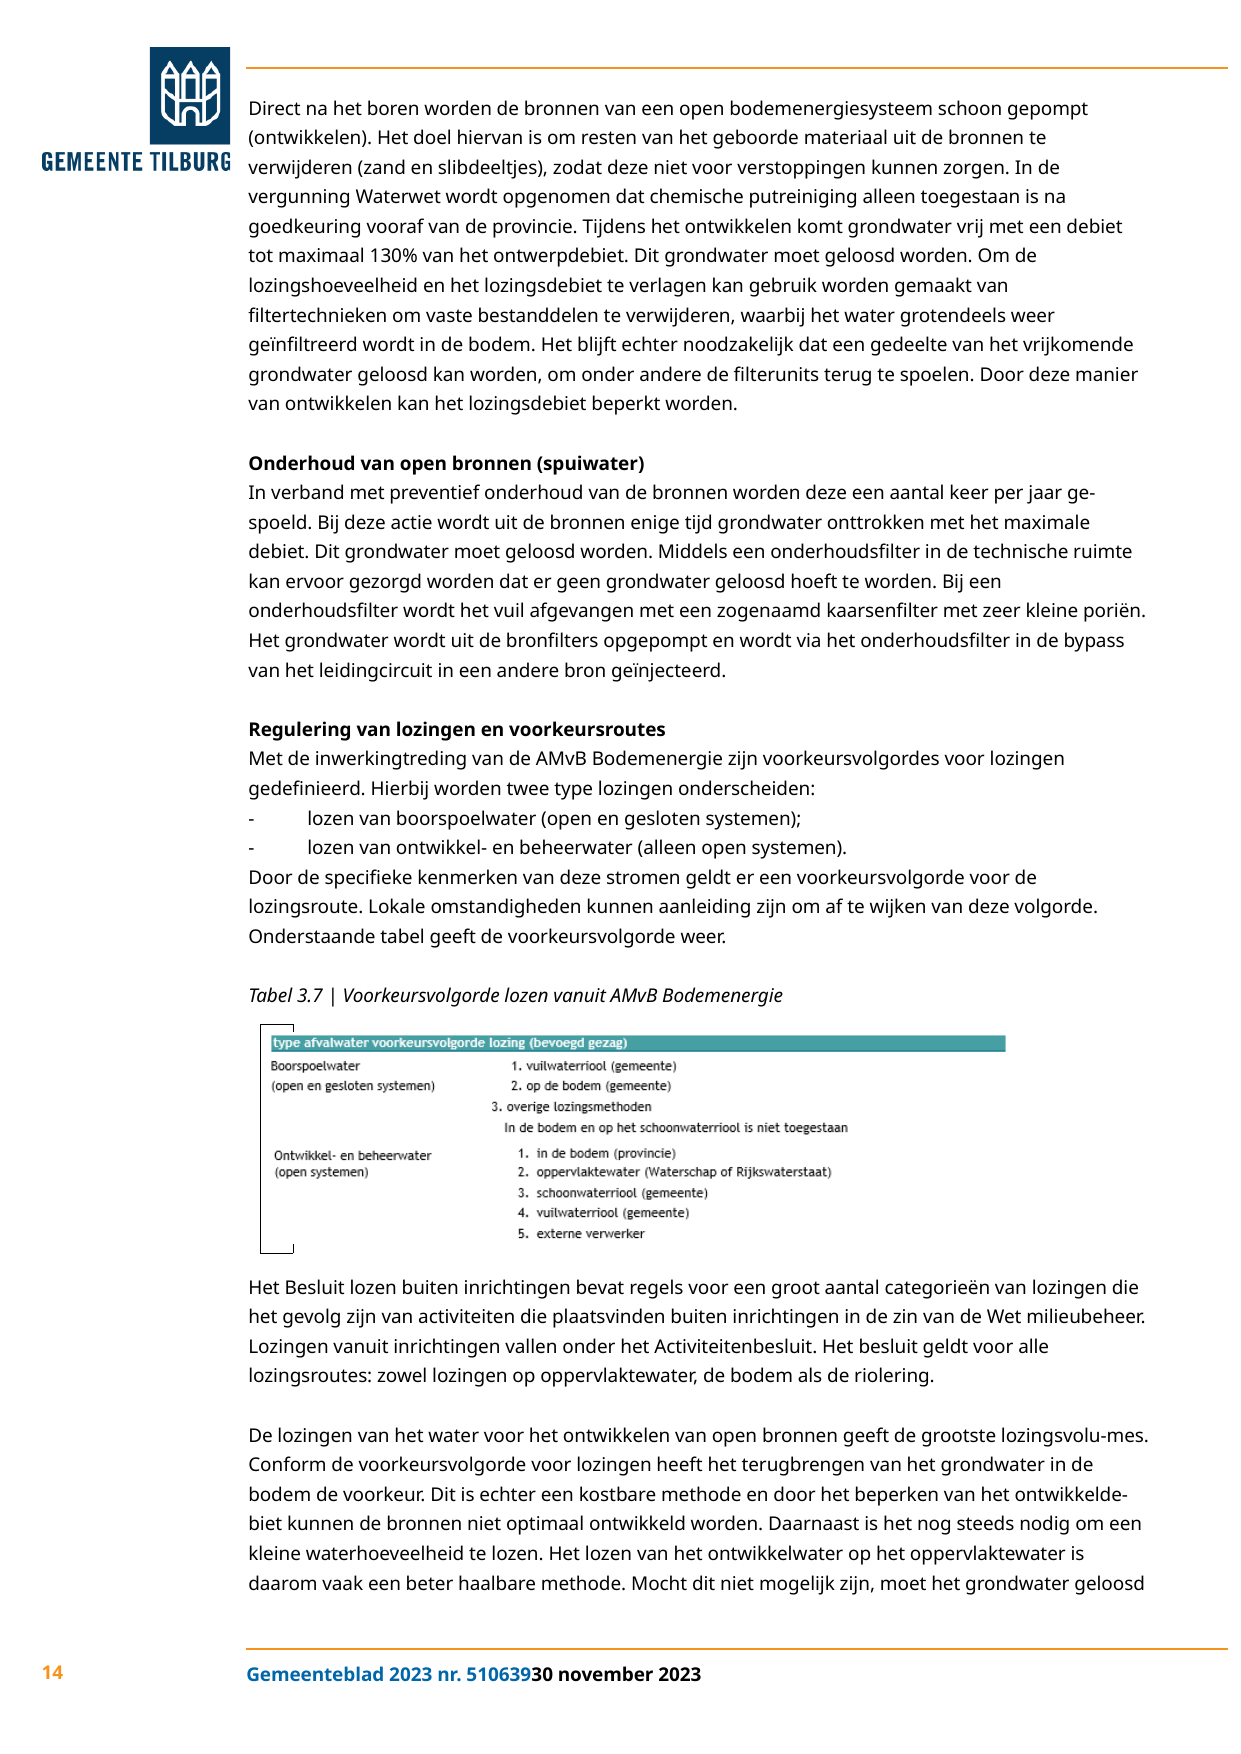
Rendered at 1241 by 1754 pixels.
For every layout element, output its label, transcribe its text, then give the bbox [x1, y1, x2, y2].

picture [268, 1032, 1008, 1244]
text Tabel 3.7 | Voorkeursvolgorde lozen vanuit AMvB Bodemenergie [248, 982, 1152, 1008]
text Met de inwerkingtreding van de AMvB Bodemenergie zijn voorkeursvolgordes voor lozingen gedefinieerd. Hierbij worden twee type lozingen onderscheiden: [248, 746, 1152, 801]
list lozen van ontwikkel- en beheerwater (alleen open systemen). [248, 834, 1152, 860]
text Onderhoud van open bronnen (spuiwater) [248, 450, 1152, 476]
text Door de specifieke kenmerken van deze stromen geldt er een voorkeursvolgorde voor de lozingsroute. Lokale omstandigheden kunnen aanleiding zijn om af te wijken van deze volgorde. Onderstaande tabel geeft de voorkeursvolgorde weer. [248, 864, 1152, 949]
text Het Besluit lozen buiten inrichtingen bevat regels voor een groot aantal categorieën van lozingen die het gevolg zijn van activiteiten die plaatsvinden buiten inrichtingen in de zin van de Wet milieubeheer. Lozingen vanuit inrichtingen vallen onder het Activiteitenbesluit. Het besluit geldt voor alle lozingsroutes: zowel lozingen op oppervlaktewater, de bodem als de riolering. [248, 1274, 1152, 1388]
text Direct na het boren worden de bronnen van een open bodemenergiesysteem schoon gepompt (ontwikkelen). Het doel hiervan is om resten van het geboorde materiaal uit de bronnen te verwijderen (zand en slibdeeltjes), zodat deze niet voor verstoppingen kunnen zorgen. In de vergunning Waterwet wordt opgenomen dat chemische putreiniging alleen toegestaan is na goedkeuring vooraf van de provincie. Tijdens het ontwikkelen komt grondwater vrij met een debiet tot maximaal 130% van het ontwerpdebiet. Dit grondwater moet geloosd worden. Om de lozingshoeveelheid en het lozingsdebiet te verlagen kan gebruik worden gemaakt van filtertechnieken om vaste bestanddelen te verwijderen, waarbij het water grotendeels weer geïnfiltreerd wordt in de bodem. Het blijft echter noodzakelijk dat een gedeelte van het vrijkomende grondwater geloosd kan worden, om onder andere de filterunits terug te spoelen. Door deze manier van ontwikkelen kan het lozingsdebiet beperkt worden. [248, 95, 1152, 416]
picture [41, 47, 231, 172]
text Regulering van lozingen en voorkeursroutes [248, 716, 1152, 742]
list lozen van boorspoelwater (open en gesloten systemen); [248, 805, 1152, 831]
text De lozingen van het water voor het ontwikkelen van open bronnen geeft de grootste lozingsvolu-mes. Conform de voorkeursvolgorde voor lozingen heeft het terugbrengen van het grondwater in de bodem de voorkeur. Dit is echter een kostbare methode en door het beperken van het ontwikkelde-biet kunnen de bronnen niet optimaal ontwikkeld worden. Daarnaast is het nog steeds nodig om een kleine waterhoeveelheid te lozen. Het lozen van het ontwikkelwater op het oppervlaktewater is daarom vaak een beter haalbare methode. Mocht dit niet mogelijk zijn, moet het grondwater geloosd [248, 1422, 1152, 1595]
text In verband met preventief onderhoud van de bronnen worden deze een aantal keer per jaar ge-spoeld. Bij deze actie wordt uit de bronnen enige tijd grondwater onttrokken met het maximale debiet. Dit grondwater moet geloosd worden. Middels een onderhoudsfilter in de technische ruimte kan ervoor gezorgd worden dat er geen grondwater geloosd hoeft te worden. Bij een onderhoudsfilter wordt het vuil afgevangen met een zogenaamd kaarsenfilter met zeer kleine poriën. Het grondwater wordt uit de bronfilters opgepompt en wordt via het onderhoudsfilter in de bypass van het leidingcircuit in een andere bron geïnjecteerd. [248, 479, 1152, 683]
